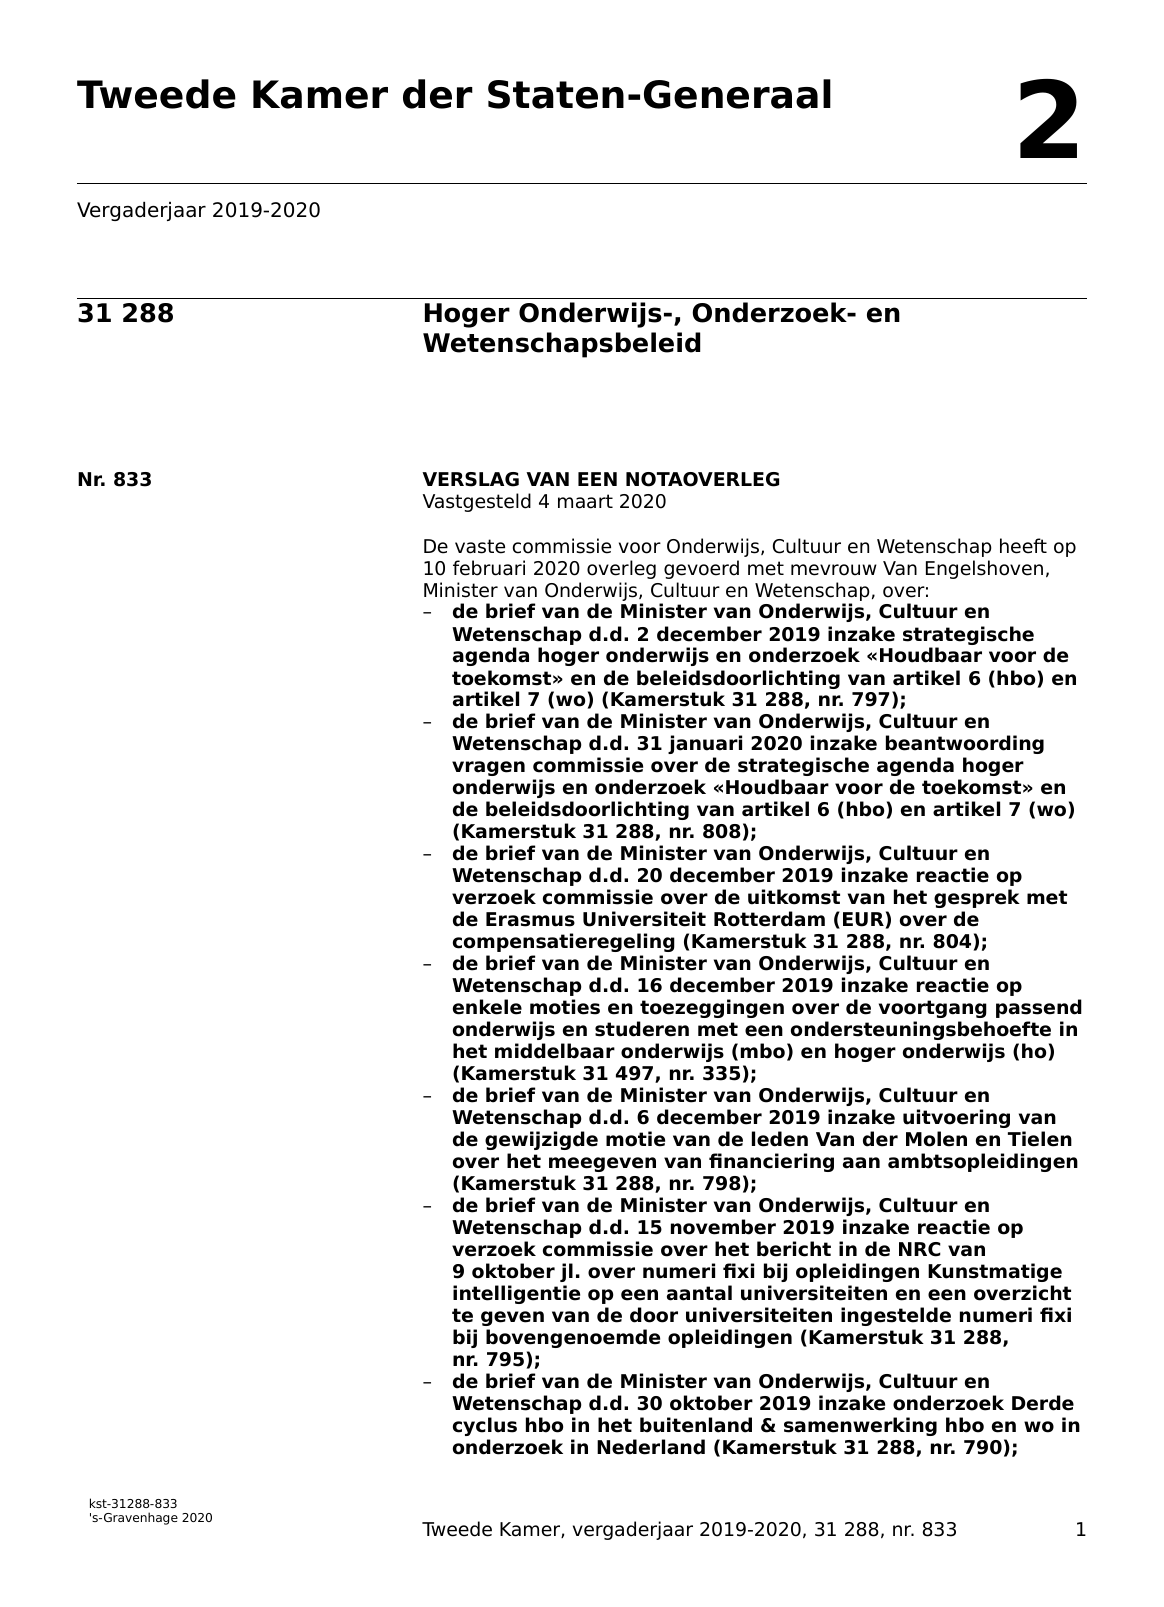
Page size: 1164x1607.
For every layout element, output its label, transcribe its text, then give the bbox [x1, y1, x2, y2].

text 's-Gravenhage 2020 [88, 1511, 323, 1525]
text – de brief van de Minister van Onderwijs, Cultuur en Wetenschap d.d. 6 december 2019 inzake uitvoering van de gewijzigde motie van de leden Van der Molen en Tielen over het meegeven van financiering aan ambtsopleidingen (Kamerstuk 31 288, nr. 798); [422, 1085, 1087, 1195]
subtitle Nr. 833 VERSLAG VAN EEN NOTAOVERLEG [77, 469, 1087, 491]
subtitle 31 288 Hoger Onderwijs-, Onderzoek- en Wetenschapsbeleid [77, 299, 1087, 358]
text Vastgesteld 4 maart 2020 [422, 491, 1087, 513]
text – de brief van de Minister van Onderwijs, Cultuur en Wetenschap d.d. 16 december 2019 inzake reactie op enkele moties en toezeggingen over de voortgang passend onderwijs en studeren met een ondersteuningsbehoefte in het middelbaar onderwijs (mbo) en hoger onderwijs (ho) (Kamerstuk 31 497, nr. 335); [422, 953, 1087, 1085]
text – de brief van de Minister van Onderwijs, Cultuur en Wetenschap d.d. 15 november 2019 inzake reactie op verzoek commissie over het bericht in de NRC van 9 oktober jl. over numeri fixi bij opleidingen Kunstmatige intelligentie op een aantal universiteiten en een overzicht te geven van de door universiteiten ingestelde numeri fixi bij bovengenoemde opleidingen (Kamerstuk 31 288, nr. 795); [422, 1195, 1087, 1371]
table_header 2 [886, 59, 1087, 183]
text kst-31288-833 [88, 1497, 323, 1511]
text – de brief van de Minister van Onderwijs, Cultuur en Wetenschap d.d. 30 oktober 2019 inzake onderzoek Derde cyclus hbo in het buitenland & samenwerking hbo en wo in onderzoek in Nederland (Kamerstuk 31 288, nr. 790); [422, 1371, 1087, 1459]
table_cell Vergaderjaar 2019-2020 [77, 184, 1087, 298]
text De vaste commissie voor Onderwijs, Cultuur en Wetenschap heeft op 10 februari 2020 overleg gevoerd met mevrouw Van Engelshoven, Minister van Onderwijs, Cultuur en Wetenschap, over: [422, 536, 1087, 601]
table_header Tweede Kamer der Staten-Generaal [77, 59, 886, 183]
text – de brief van de Minister van Onderwijs, Cultuur en Wetenschap d.d. 2 december 2019 inzake strategische agenda hoger onderwijs en onderzoek «Houdbaar voor de toekomst» en de beleidsdoorlichting van artikel 6 (hbo) en artikel 7 (wo) (Kamerstuk 31 288, nr. 797); [422, 601, 1087, 711]
text – de brief van de Minister van Onderwijs, Cultuur en Wetenschap d.d. 31 januari 2020 inzake beantwoording vragen commissie over de strategische agenda hoger onderwijs en onderzoek «Houdbaar voor de toekomst» en de beleidsdoorlichting van artikel 6 (hbo) en artikel 7 (wo) (Kamerstuk 31 288, nr. 808); [422, 711, 1087, 843]
text – de brief van de Minister van Onderwijs, Cultuur en Wetenschap d.d. 20 december 2019 inzake reactie op verzoek commissie over de uitkomst van het gesprek met de Erasmus Universiteit Rotterdam (EUR) over de compensatieregeling (Kamerstuk 31 288, nr. 804); [422, 843, 1087, 953]
